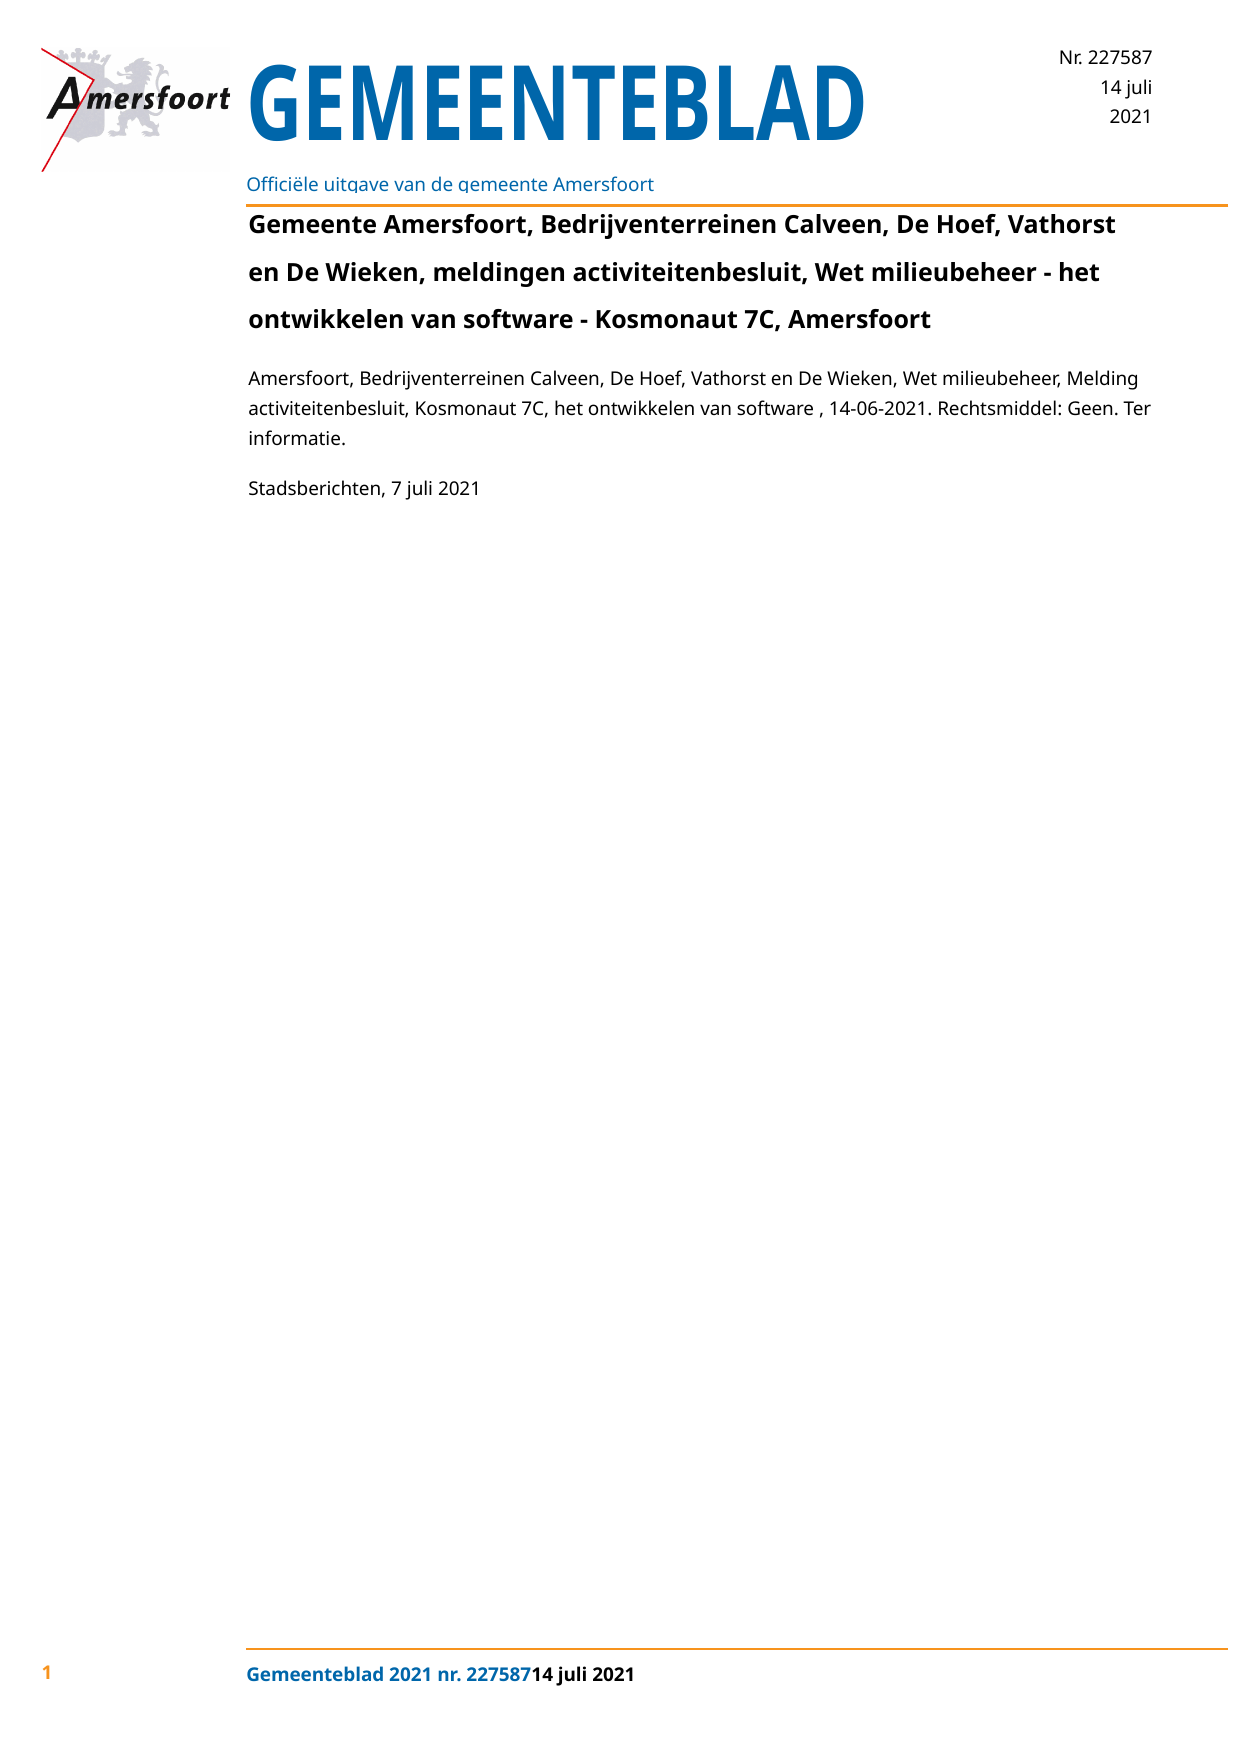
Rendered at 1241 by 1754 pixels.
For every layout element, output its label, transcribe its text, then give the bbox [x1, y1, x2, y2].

text Amersfoort, Bedrijventerreinen Calveen, De Hoef, Vathorst en De Wieken, Wet milieubeheer, Melding activiteitenbesluit, Kosmonaut 7C, het ontwikkelen van software , 14-06-2021. Rechtsmiddel: Geen. Ter informatie. [248, 366, 1152, 450]
text Stadsberichten, 7 juli 2021 [248, 475, 1152, 501]
picture [41, 47, 231, 172]
text Gemeente Amersfoort, Bedrijventerreinen Calveen, De Hoef, Vathorst en De Wieken, meldingen activiteitenbesluit, Wet milieubeheer - het ontwikkelen van software - Kosmonaut 7C, Amersfoort [248, 207, 1152, 336]
